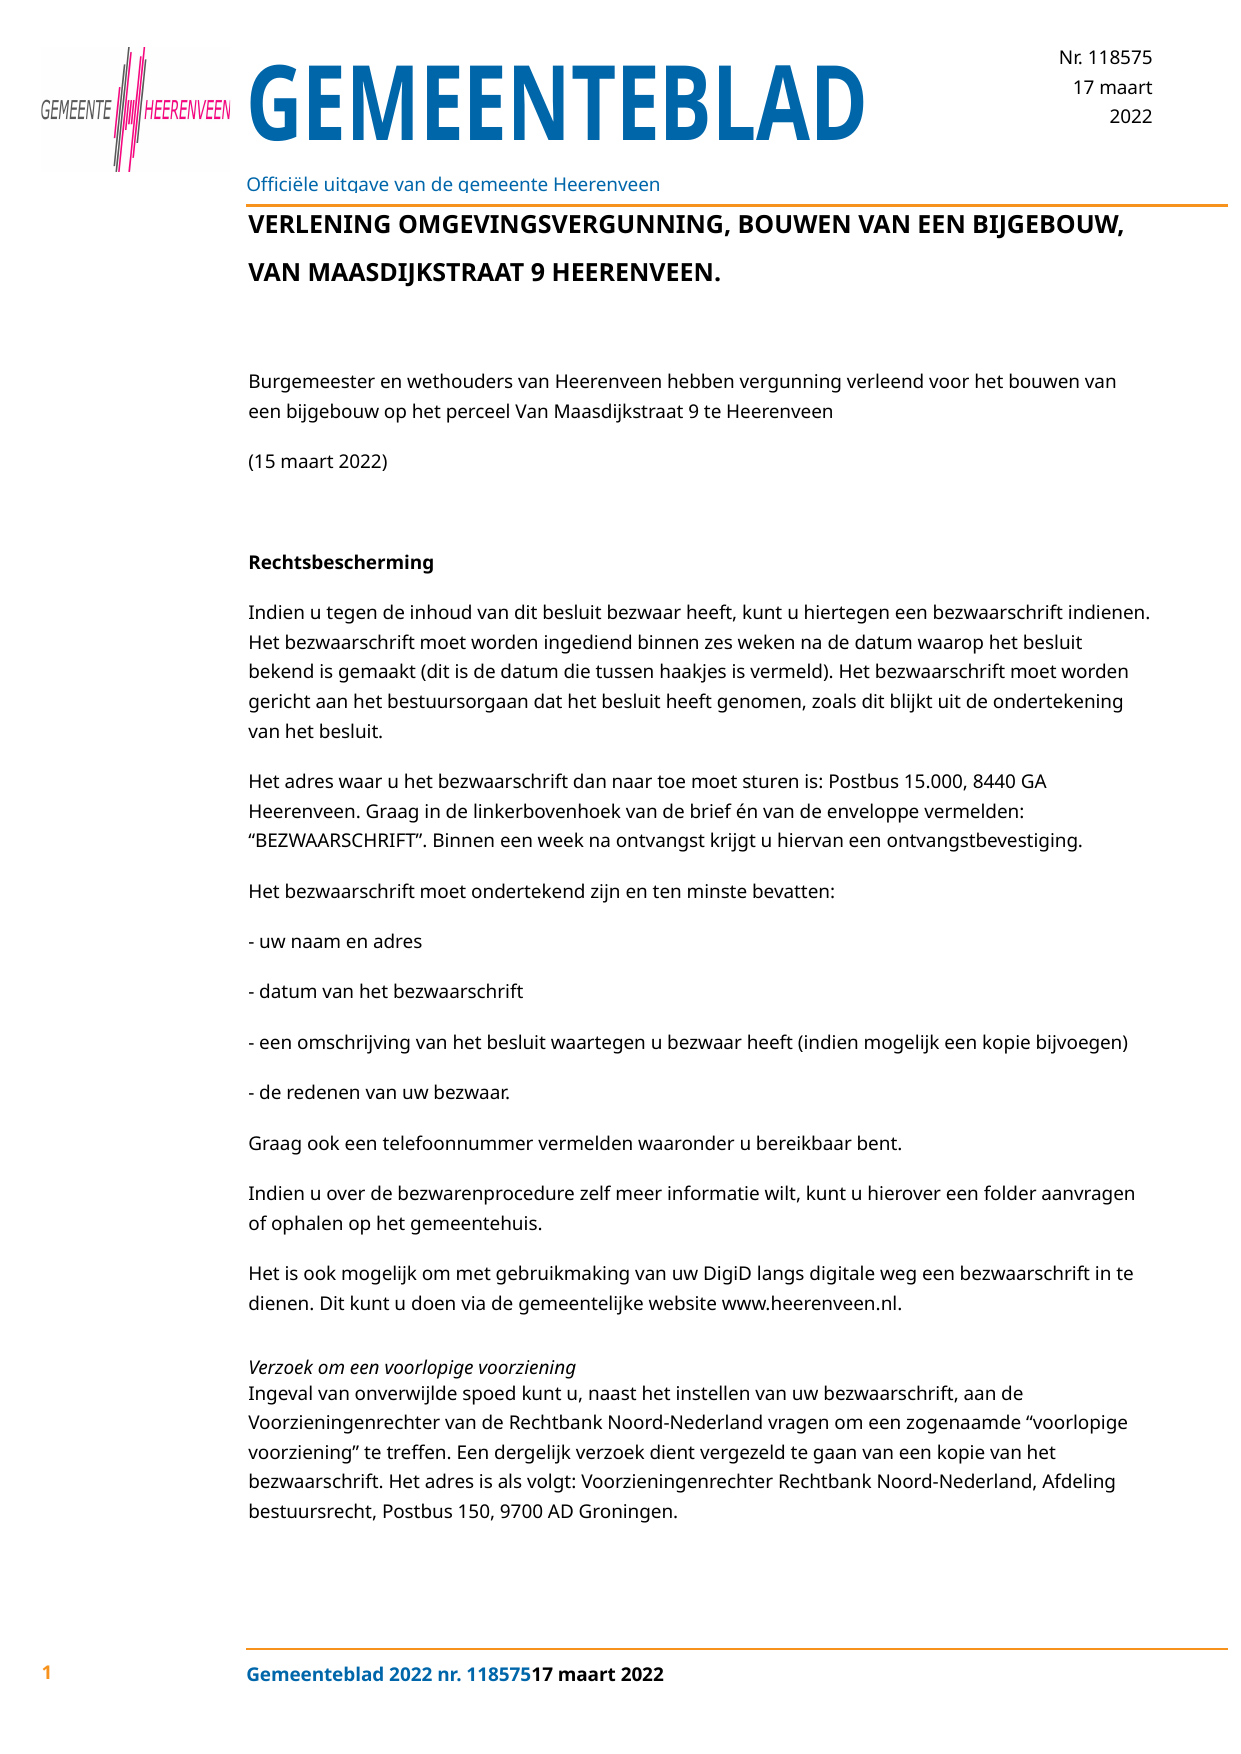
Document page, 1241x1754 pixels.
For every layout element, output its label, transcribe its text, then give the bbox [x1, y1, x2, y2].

text Ingeval van onverwijlde spoed kunt u, naast het instellen van uw bezwaarschrift, aan de Voorzieningenrechter van de Rechtbank Noord-Nederland vragen om een zogenaamde “voorlopige voorziening” te treffen. Een dergelijk verzoek dient vergezeld te gaan van een kopie van het bezwaarschrift. Het adres is als volgt: Voorzieningenrechter Rechtbank Noord-Nederland, Afdeling bestuursrecht, Postbus 150, 9700 AD Groningen. [248, 1380, 1152, 1524]
text Indien u tegen de inhoud van dit besluit bezwaar heeft, kunt u hiertegen een bezwaarschrift indienen. Het bezwaarschrift moet worden ingediend binnen zes weken na de datum waarop het besluit bekend is gemaakt (dit is de datum die tussen haakjes is vermeld). Het bezwaarschrift moet worden gericht aan het bestuursorgaan dat het besluit heeft genomen, zoals dit blijkt uit de ondertekening van het besluit. [248, 599, 1152, 744]
text - datum van het bezwaarschrift [248, 979, 1152, 1004]
picture [41, 47, 231, 172]
text Rechtsbescherming [248, 549, 1152, 575]
text Het adres waar u het bezwaarschrift dan naar toe moet sturen is: Postbus 15.000, 8440 GA Heerenveen. Graag in de linkerbovenhoek van de brief én van de enveloppe vermelden: “BEZWAARSCHRIFT”. Binnen een week na ontvangst krijgt u hiervan een ontvangstbevestiging. [248, 768, 1152, 853]
text Het is ook mogelijk om met gebruikmaking van uw DigiD langs digitale weg een bezwaarschrift in te dienen. Dit kunt u doen via de gemeentelijke website www.heerenveen.nl. [248, 1260, 1152, 1316]
text Burgemeester en wethouders van Heerenveen hebben vergunning verleend voor het bouwen van een bijgebouw op het perceel Van Maasdijkstraat 9 te Heerenveen [248, 368, 1152, 424]
text VERLENING OMGEVINGSVERGUNNING, BOUWEN VAN EEN BIJGEBOUW, VAN MAASDIJKSTRAAT 9 HEERENVEEN. [248, 207, 1152, 288]
text Indien u over de bezwarenprocedure zelf meer informatie wilt, kunt u hierover een folder aanvragen of ophalen op het gemeentehuis. [248, 1180, 1152, 1236]
text - uw naam en adres [248, 928, 1152, 954]
text Verzoek om een voorlopige voorziening [248, 1354, 1152, 1380]
text Het bezwaarschrift moet ondertekend zijn en ten minste bevatten: [248, 878, 1152, 904]
text - de redenen van uw bezwaar. [248, 1079, 1152, 1105]
text - een omschrijving van het besluit waartegen u bezwaar heeft (indien mogelijk een kopie bijvoegen) [248, 1029, 1152, 1055]
text (15 maart 2022) [248, 448, 1152, 474]
text Graag ook een telefoonnummer vermelden waaronder u bereikbaar bent. [248, 1130, 1152, 1156]
